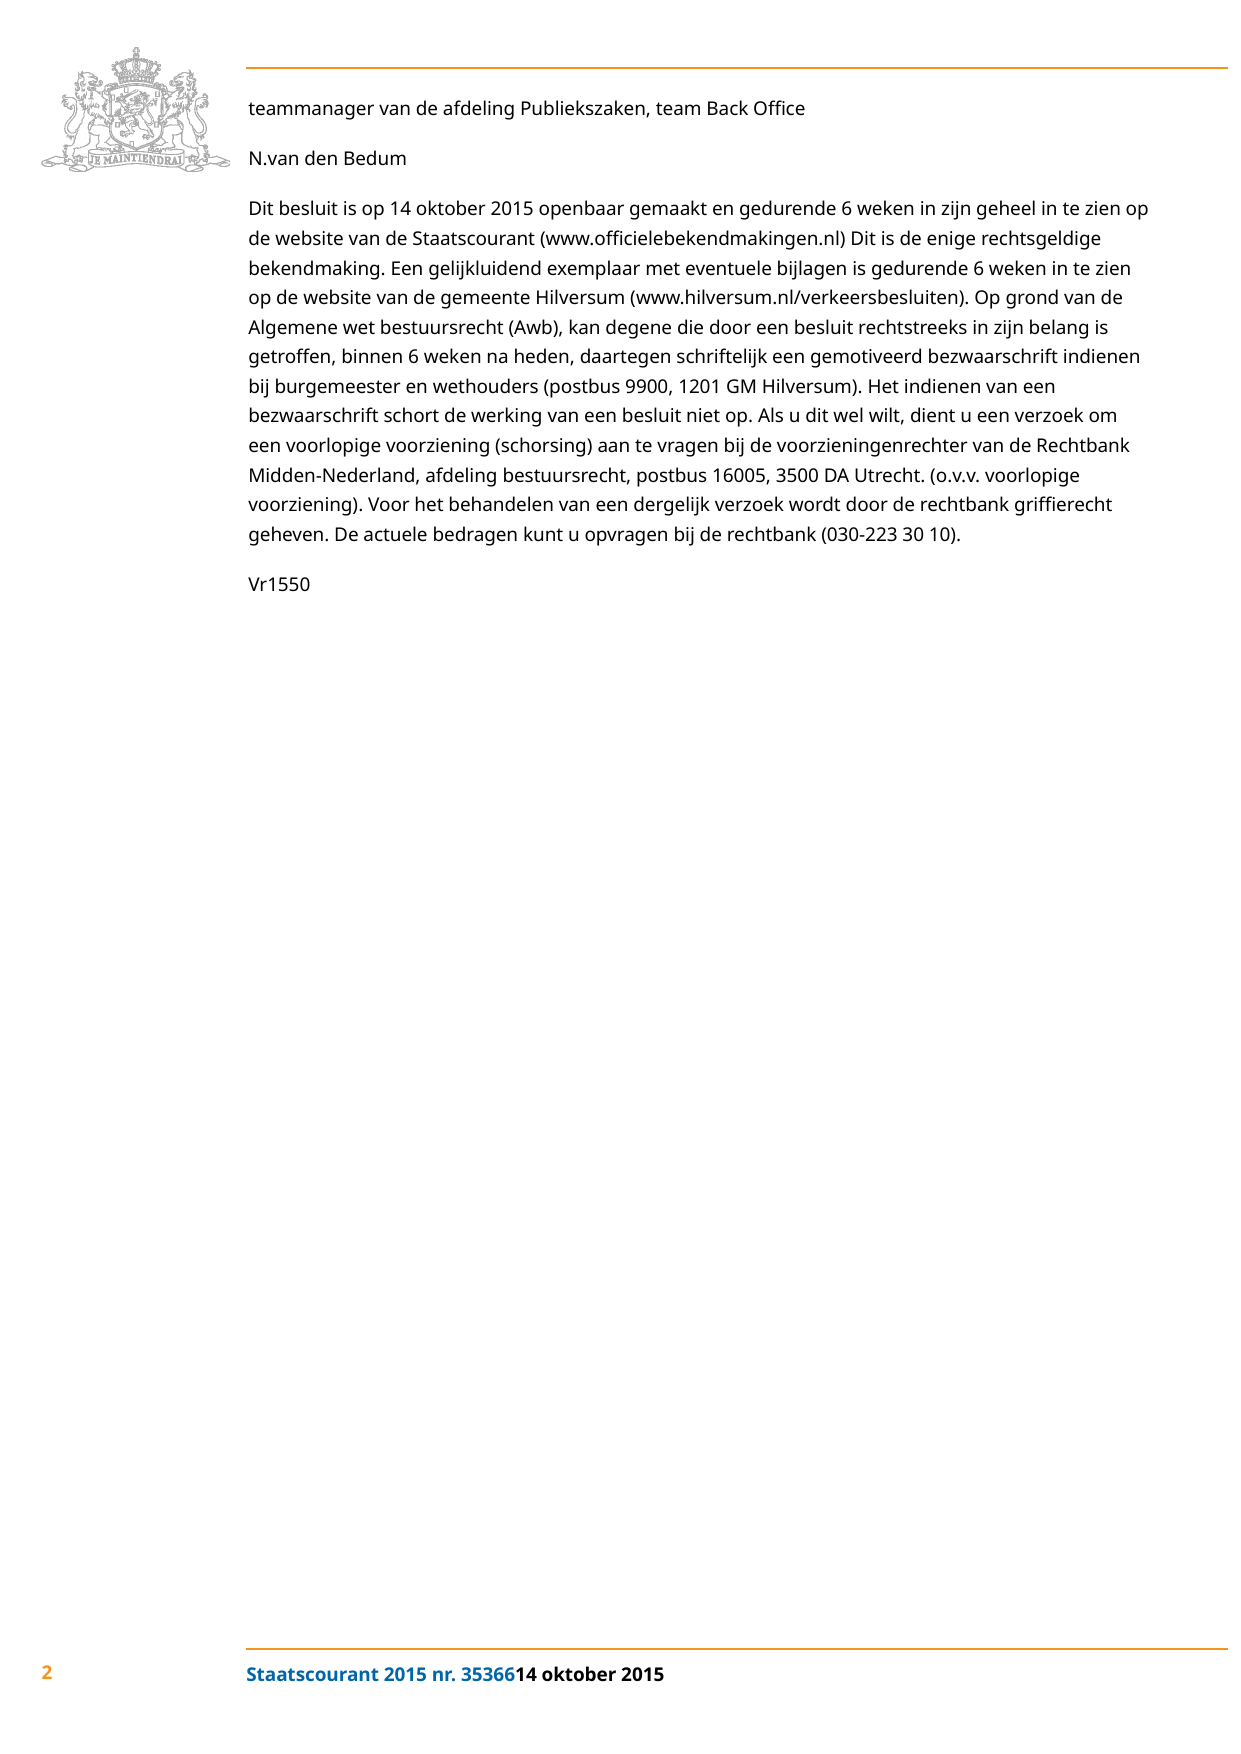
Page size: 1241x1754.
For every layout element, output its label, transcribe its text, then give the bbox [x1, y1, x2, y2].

text Dit besluit is op 14 oktober 2015 openbaar gemaakt en gedurende 6 weken in zijn geheel in te zien op de website van de Staatscourant (www.officielebekendmakingen.nl) Dit is de enige rechtsgeldige bekendmaking. Een gelijkluidend exemplaar met eventuele bijlagen is gedurende 6 weken in te zien op de website van de gemeente Hilversum (www.hilversum.nl/verkeersbesluiten). Op grond van de Algemene wet bestuursrecht (Awb), kan degene die door een besluit rechtstreeks in zijn belang is getroffen, binnen 6 weken na heden, daartegen schriftelijk een gemotiveerd bezwaarschrift indienen bij burgemeester en wethouders (postbus 9900, 1201 GM Hilversum). Het indienen van een bezwaarschrift schort de werking van een besluit niet op. Als u dit wel wilt, dient u een verzoek om een voorlopige voorziening (schorsing) aan te vragen bij de voorzieningenrechter van de Rechtbank Midden-Nederland, afdeling bestuursrecht, postbus 16005, 3500 DA Utrecht. (o.v.v. voorlopige voorziening). Voor het behandelen van een dergelijk verzoek wordt door de rechtbank griffierecht geheven. De actuele bedragen kunt u opvragen bij de rechtbank (030-223 30 10). [248, 196, 1152, 547]
text teammanager van de afdeling Publiekszaken, team Back Office [248, 95, 1152, 121]
text N.van den Bedum [248, 145, 1152, 171]
text Vr1550 [248, 571, 1152, 597]
picture [41, 47, 231, 172]
